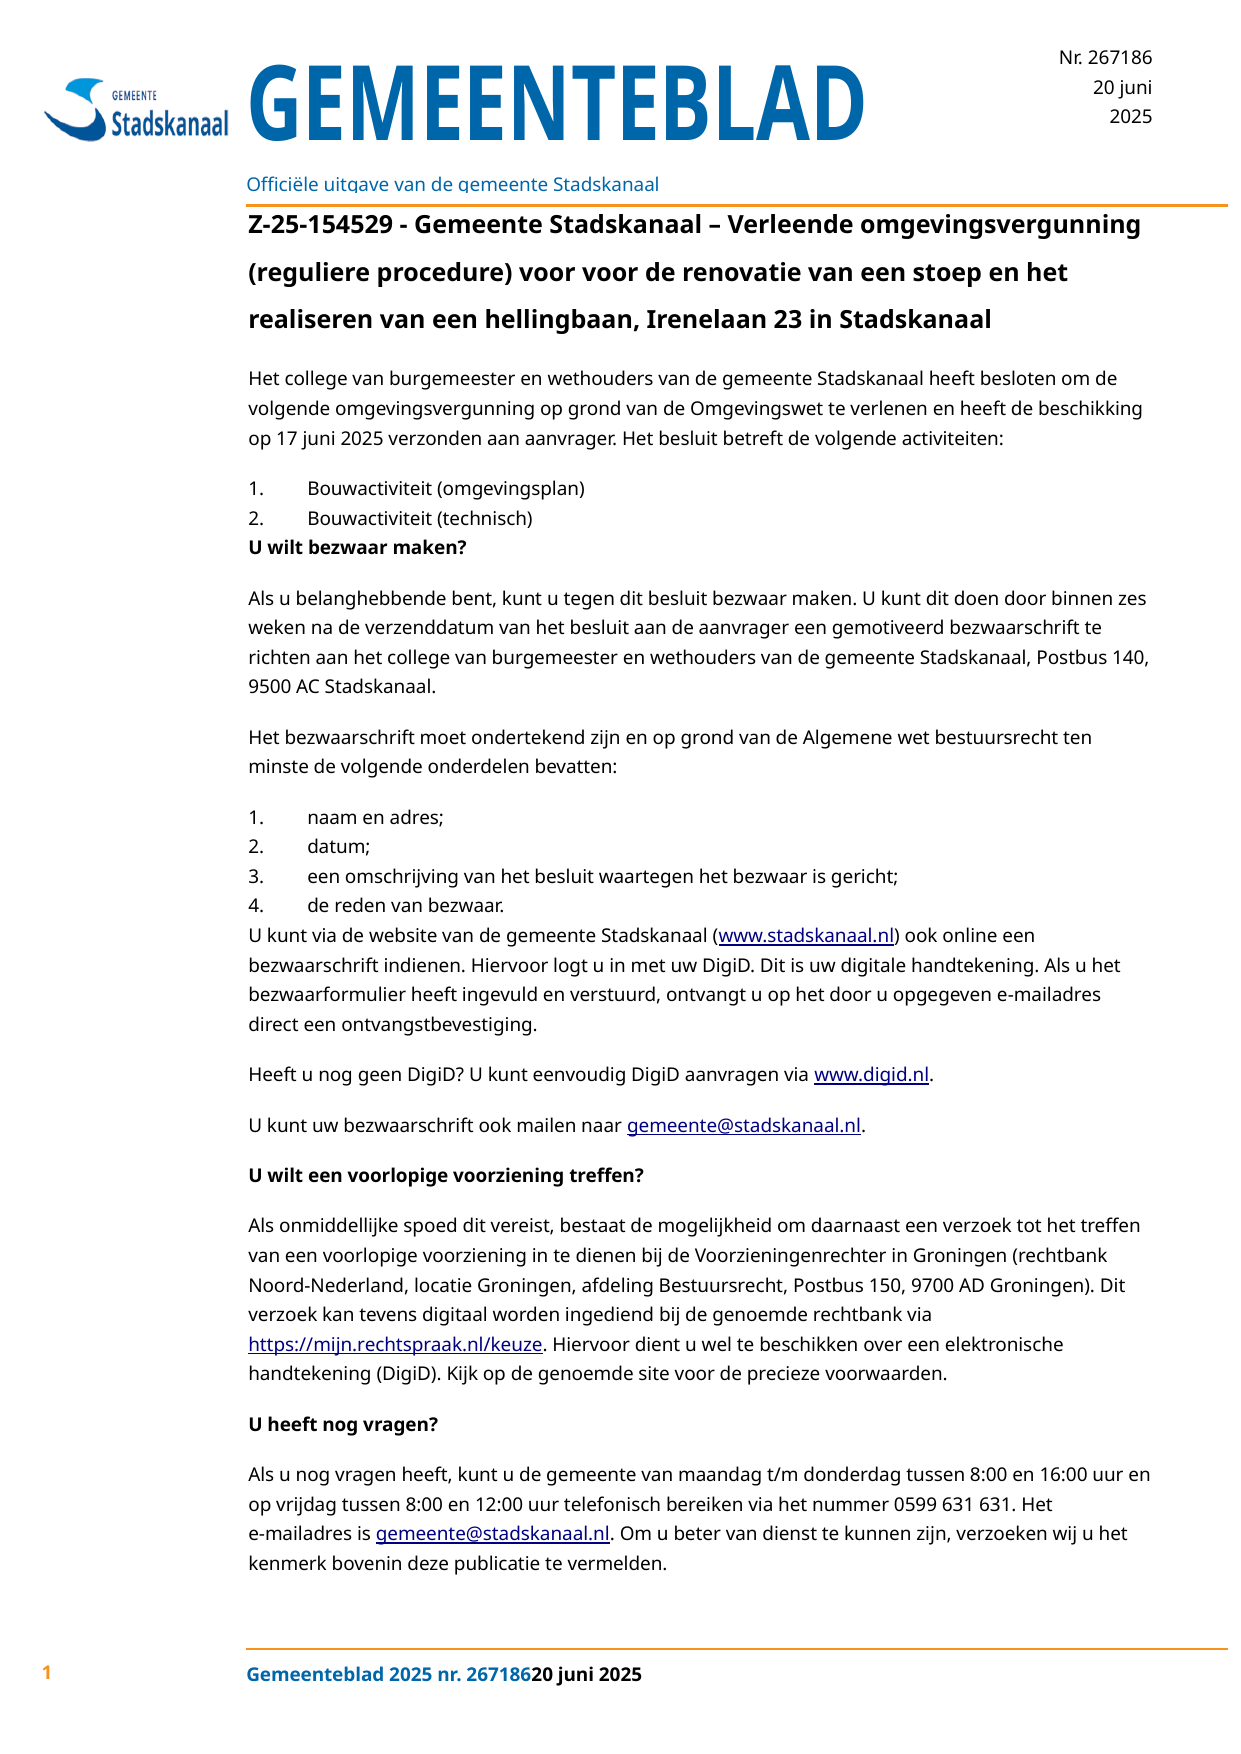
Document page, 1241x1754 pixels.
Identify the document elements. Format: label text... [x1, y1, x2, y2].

list Bouwactiviteit (technisch) [248, 505, 1152, 530]
list een omschrijving van het besluit waartegen het bezwaar is gericht; [248, 863, 1152, 889]
text U wilt een voorlopige voorziening treffen? [248, 1162, 1152, 1188]
text Z-25-154529 - Gemeente Stadskanaal – Verleende omgevingsvergunning (reguliere procedure) voor voor de renovatie van een stoep en het realiseren van een hellingbaan, Irenelaan 23 in Stadskanaal [248, 207, 1152, 336]
text U kunt uw bezwaarschrift ook mailen naar gemeente@stadskanaal.nl. [248, 1112, 1152, 1137]
text U heeft nog vragen? [248, 1411, 1152, 1437]
picture [41, 47, 231, 172]
text Het bezwaarschrift moet ondertekend zijn en op grond van de Algemene wet bestuursrecht ten minste de volgende onderdelen bevatten: [248, 724, 1152, 779]
list naam en adres; [248, 804, 1152, 829]
list datum; [248, 833, 1152, 859]
list Bouwactiviteit (omgevingsplan) [248, 475, 1152, 501]
list de reden van bezwaar. [248, 893, 1152, 918]
text Als u belanghebbende bent, kunt u tegen dit besluit bezwaar maken. U kunt dit doen door binnen zes weken na de verzenddatum van het besluit aan de aanvrager een gemotiveerd bezwaarschrift te richten aan het college van burgemeester en wethouders van de gemeente Stadskanaal, Postbus 140, 9500 AC Stadskanaal. [248, 585, 1152, 699]
text Heeft u nog geen DigiD? U kunt eenvoudig DigiD aanvragen via www.digid.nl. [248, 1061, 1152, 1087]
text Als onmiddellijke spoed dit vereist, bestaat de mogelijkheid om daarnaast een verzoek tot het treffen van een voorlopige voorziening in te dienen bij de Voorzieningenrechter in Groningen (rechtbank Noord-Nederland, locatie Groningen, afdeling Bestuursrecht, Postbus 150, 9700 AD Groningen). Dit verzoek kan tevens digitaal worden ingediend bij de genoemde rechtbank via https://mijn.rechtspraak.nl/keuze. Hiervoor dient u wel te beschikken over een elektronische handtekening (DigiD). Kijk op de genoemde site voor de precieze voorwaarden. [248, 1213, 1152, 1386]
text U wilt bezwaar maken? [248, 534, 1152, 560]
text Als u nog vragen heeft, kunt u de gemeente van maandag t/m donderdag tussen 8:00 en 16:00 uur en op vrijdag tussen 8:00 en 12:00 uur telefonisch bereiken via het nummer 0599 631 631. Het e‑mailadres is gemeente@stadskanaal.nl. Om u beter van dienst te kunnen zijn, verzoeken wij u het kenmerk bovenin deze publicatie te vermelden. [248, 1461, 1152, 1576]
text U kunt via de website van de gemeente Stadskanaal (www.stadskanaal.nl) ook online een bezwaarschrift indienen. Hiervoor logt u in met uw DigiD. Dit is uw digitale handtekening. Als u het bezwaarformulier heeft ingevuld en verstuurd, ontvangt u op het door u opgegeven e‑mailadres direct een ontvangstbevestiging. [248, 922, 1152, 1037]
text Het college van burgemeester en wethouders van de gemeente Stadskanaal heeft besloten om de volgende omgevingsvergunning op grond van de Omgevingswet te verlenen en heeft de beschikking op 17 juni 2025 verzonden aan aanvrager. Het besluit betreft de volgende activiteiten: [248, 366, 1152, 450]
